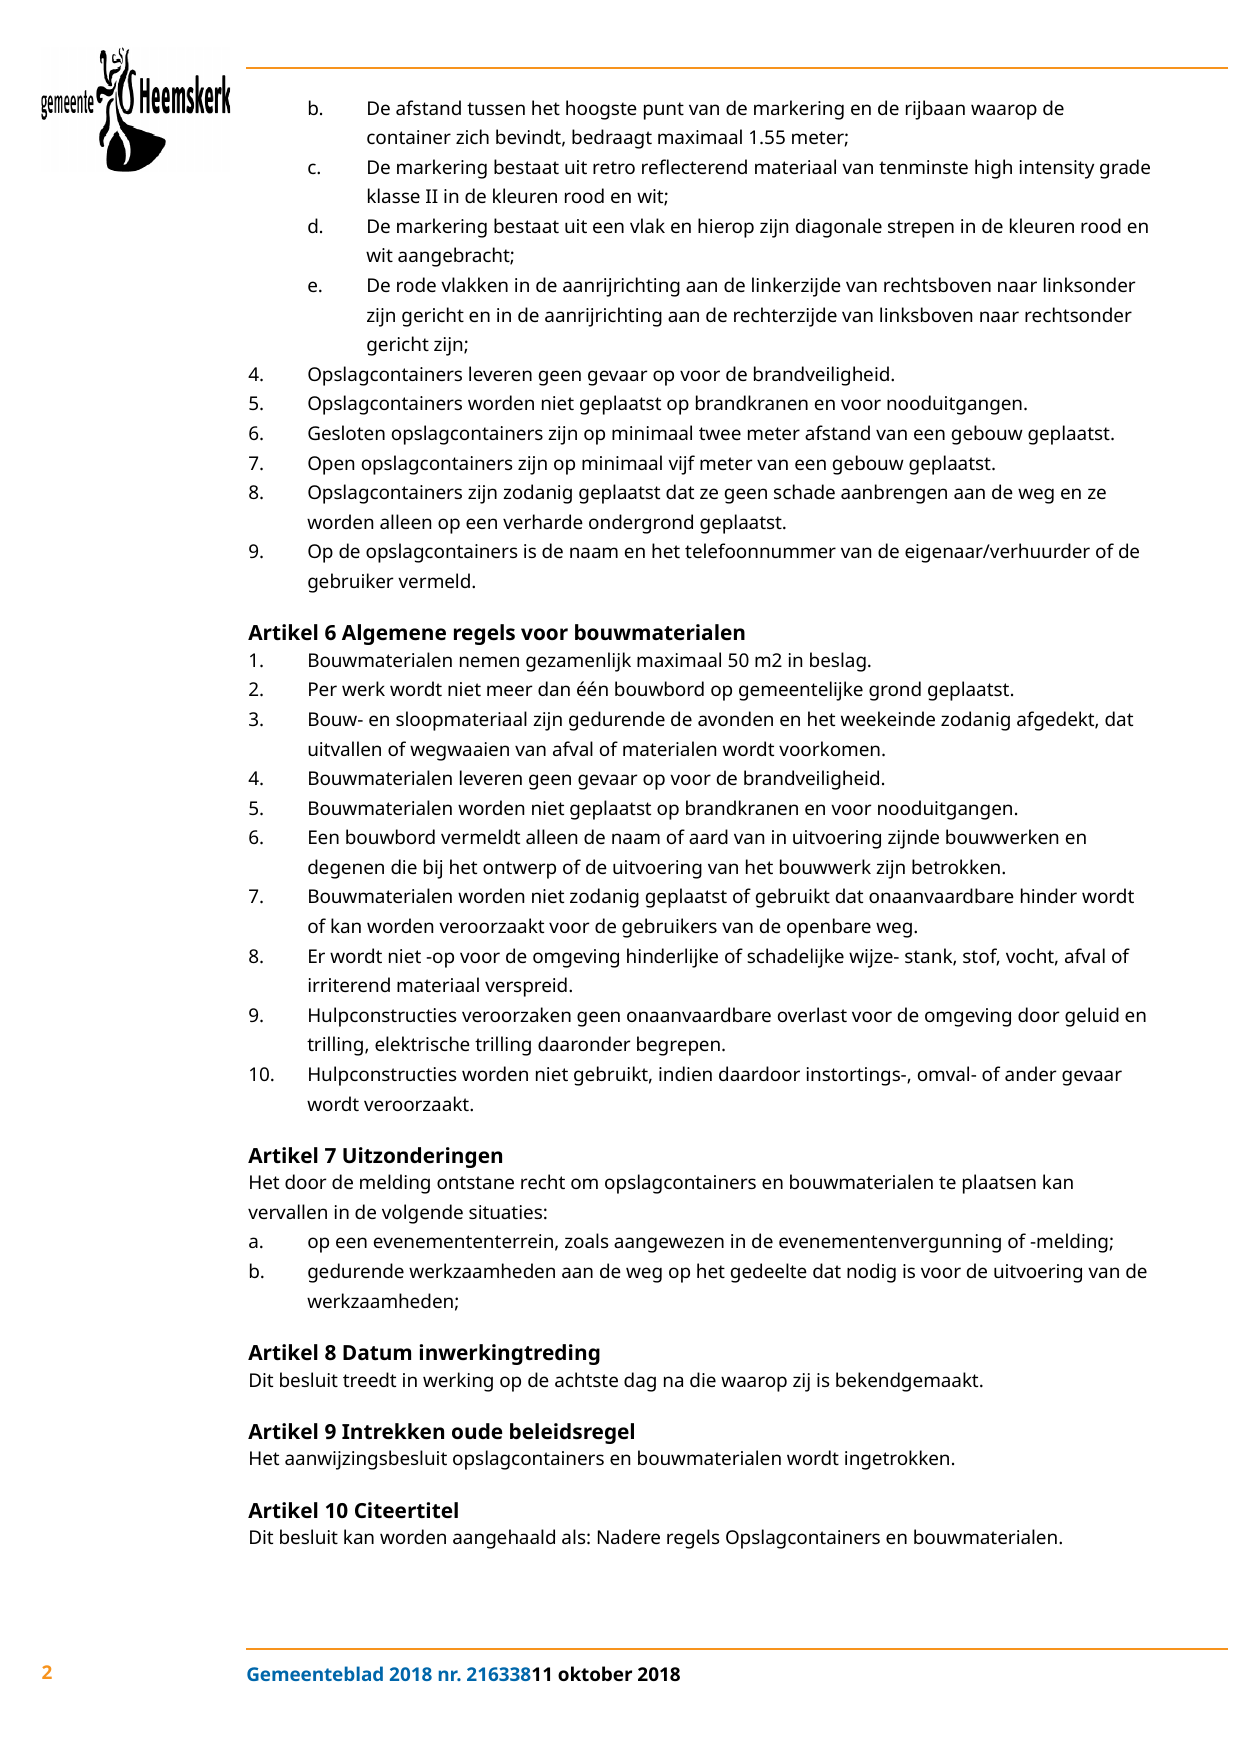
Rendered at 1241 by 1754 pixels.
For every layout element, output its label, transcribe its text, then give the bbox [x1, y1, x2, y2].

list Hulpconstructies veroorzaken geen onaanvaardbare overlast voor de omgeving door geluid en trilling, elektrische trilling daaronder begrepen. [248, 1002, 1152, 1057]
list Open opslagcontainers zijn op minimaal vijf meter van een gebouw geplaatst. [248, 450, 1152, 476]
list Bouwmaterialen nemen gezamenlijk maximaal 50 m2 in beslag. [248, 647, 1152, 673]
list Bouwmaterialen worden niet geplaatst op brandkranen en voor nooduitgangen. [248, 795, 1152, 821]
list Opslagcontainers worden niet geplaatst op brandkranen en voor nooduitgangen. [248, 391, 1152, 416]
text Dit besluit treedt in werking op de achtste dag na die waarop zij is bekendgemaakt. [248, 1367, 1152, 1392]
text Het aanwijzingsbesluit opslagcontainers en bouwmaterialen wordt ingetrokken. [248, 1446, 1152, 1471]
list Bouw- en sloopmateriaal zijn gedurende de avonden en het weekeinde zodanig afgedekt, dat uitvallen of wegwaaien van afval of materialen wordt voorkomen. [248, 706, 1152, 761]
list Hulpconstructies worden niet gebruikt, indien daardoor instortings-, omval- of ander gevaar wordt veroorzaakt. [248, 1061, 1152, 1116]
list De rode vlakken in de aanrijrichting aan de linkerzijde van rechtsboven naar linksonder zijn gericht en in de aanrijrichting aan de rechterzijde van linksboven naar rechtsonder gericht zijn; [307, 272, 1152, 357]
list De markering bestaat uit retro reflecterend materiaal van tenminste high intensity grade klasse II in de kleuren rood en wit; [307, 154, 1152, 209]
text Dit besluit kan worden aangehaald als: Nadere regels Opslagcontainers en bouwmaterialen. [248, 1524, 1152, 1550]
list De afstand tussen het hoogste punt van de markering en de rijbaan waarop de container zich bevindt, bedraagt maximaal 1.55 meter; [307, 95, 1152, 150]
list Op de opslagcontainers is de naam en het telefoonnummer van de eigenaar/verhuurder of de gebruiker vermeld. [248, 538, 1152, 594]
list Bouwmaterialen leveren geen gevaar op voor de brandveiligheid. [248, 765, 1152, 791]
list Per werk wordt niet meer dan één bouwbord op gemeentelijke grond geplaatst. [248, 677, 1152, 702]
list De markering bestaat uit een vlak en hierop zijn diagonale strepen in de kleuren rood en wit aangebracht; [307, 213, 1152, 268]
list Een bouwbord vermeldt alleen de naam of aard van in uitvoering zijnde bouwwerken en degenen die bij het ontwerp of de uitvoering van het bouwwerk zijn betrokken. [248, 824, 1152, 880]
text Het door de melding ontstane recht om opslagcontainers en bouwmaterialen te plaatsen kan vervallen in de volgende situaties: [248, 1169, 1152, 1225]
text Artikel 9 Intrekken oude beleidsregel [248, 1417, 1152, 1446]
text Artikel 8 Datum inwerkingtreding [248, 1338, 1152, 1367]
list gedurende werkzaamheden aan de weg op het gedeelte dat nodig is voor de uitvoering van de werkzaamheden; [248, 1258, 1152, 1314]
text Artikel 10 Citeertitel [248, 1496, 1152, 1524]
list Er wordt niet -op voor de omgeving hinderlijke of schadelijke wijze- stank, stof, vocht, afval of irriterend materiaal verspreid. [248, 943, 1152, 998]
text Artikel 7 Uitzonderingen [248, 1141, 1152, 1169]
list op een evenemententerrein, zoals aangewezen in de evenementenvergunning of -melding; [248, 1229, 1152, 1254]
list Bouwmaterialen worden niet zodanig geplaatst of gebruikt dat onaanvaardbare hinder wordt of kan worden veroorzaakt voor de gebruikers van de openbare weg. [248, 884, 1152, 939]
list Opslagcontainers zijn zodanig geplaatst dat ze geen schade aanbrengen aan de weg en ze worden alleen op een verharde ondergrond geplaatst. [248, 479, 1152, 535]
picture [41, 47, 231, 172]
list Opslagcontainers leveren geen gevaar op voor de brandveiligheid. [248, 361, 1152, 387]
list Gesloten opslagcontainers zijn op minimaal twee meter afstand van een gebouw geplaatst. [248, 420, 1152, 446]
text Artikel 6 Algemene regels voor bouwmaterialen [248, 618, 1152, 647]
